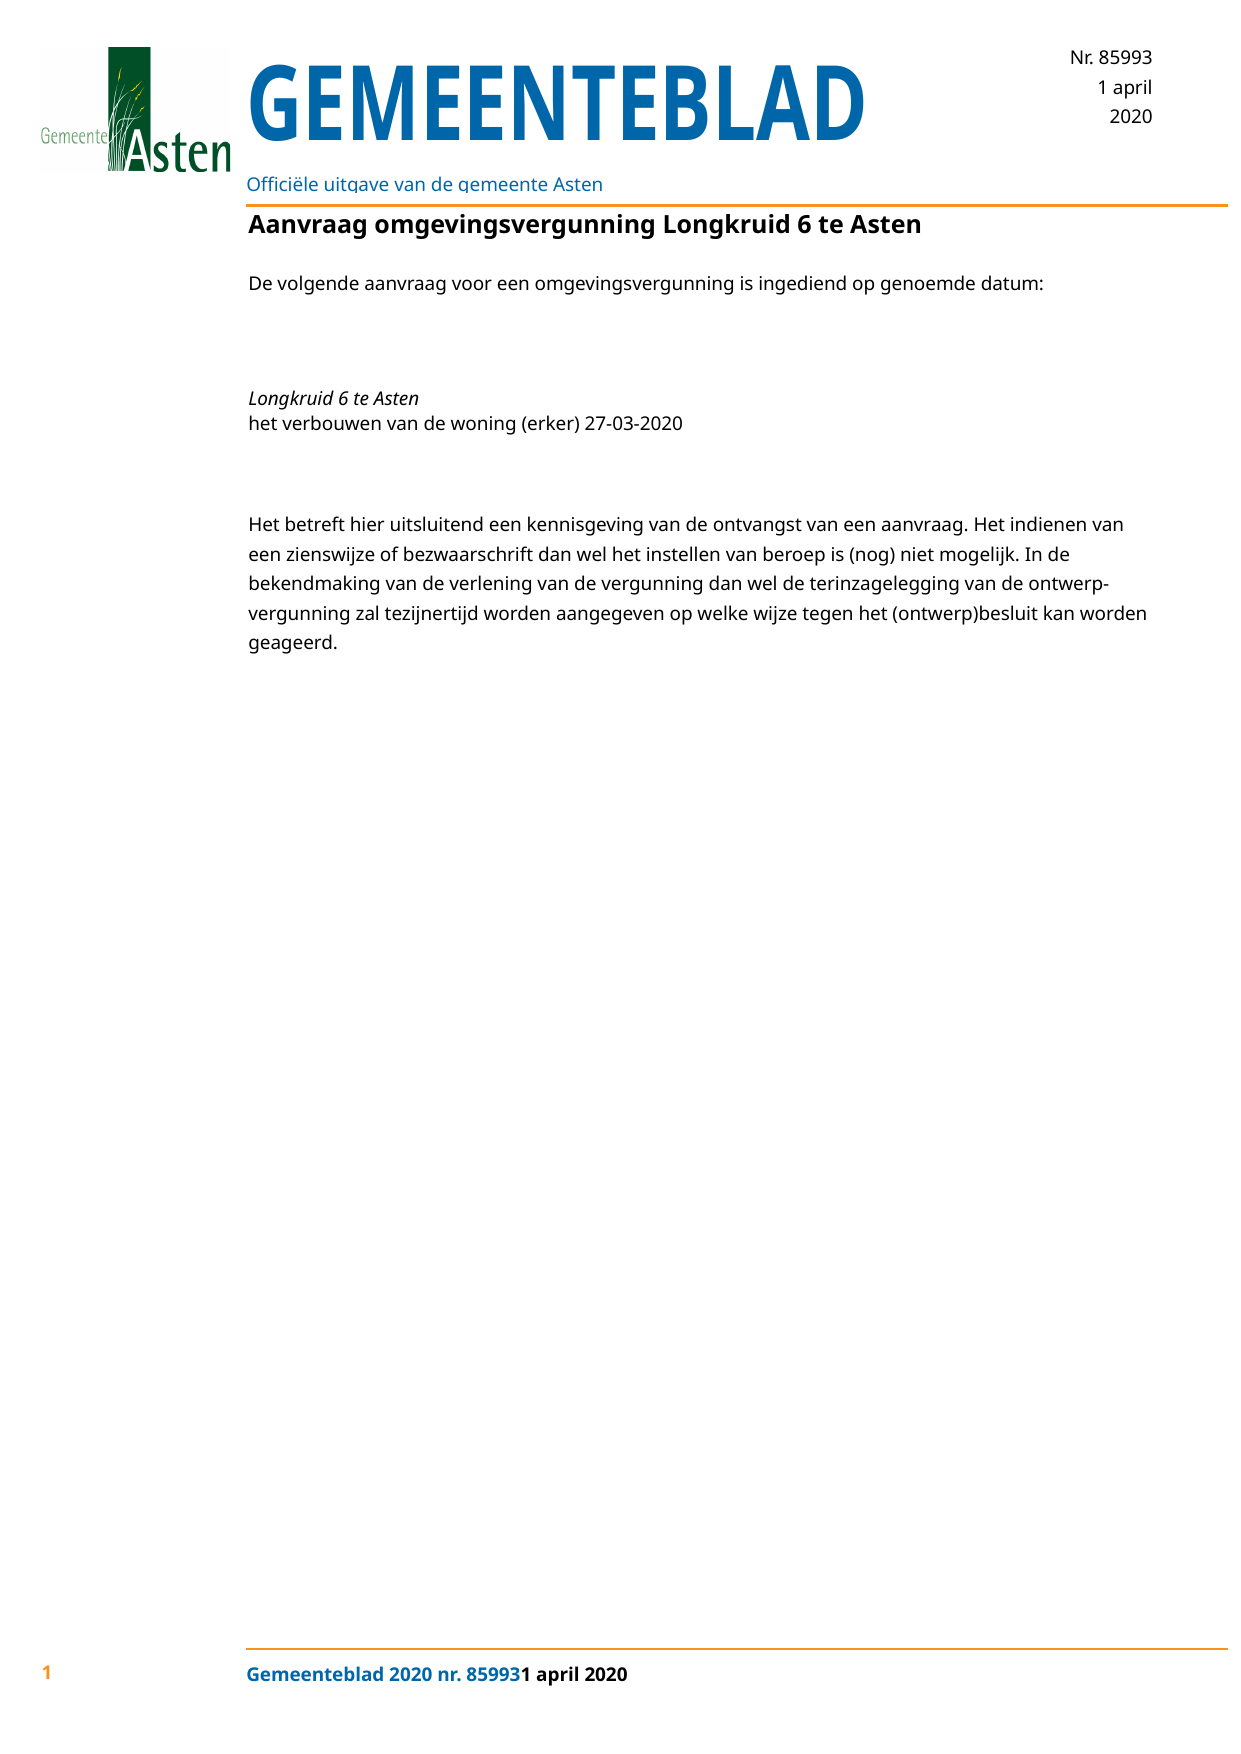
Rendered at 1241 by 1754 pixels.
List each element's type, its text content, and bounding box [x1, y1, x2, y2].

text Het betreft hier uitsluitend een kennisgeving van de ontvangst van een aanvraag. Het indienen van een zienswijze of bezwaarschrift dan wel het instellen van beroep is (nog) niet mogelijk. In de bekendmaking van de verlening van de vergunning dan wel de terinzagelegging van de ontwerp-vergunning zal tezijnertijd worden aangegeven op welke wijze tegen het (ontwerp)besluit kan worden geageerd. [248, 511, 1152, 655]
text het verbouwen van de woning (erker) 27-03-2020 [248, 410, 1152, 436]
text Aanvraag omgevingsvergunning Longkruid 6 te Asten [248, 207, 1152, 241]
picture [41, 47, 231, 172]
text Longkruid 6 te Asten [248, 385, 1152, 410]
text De volgende aanvraag voor een omgevingsvergunning is ingediend op genoemde datum: [248, 270, 1152, 296]
